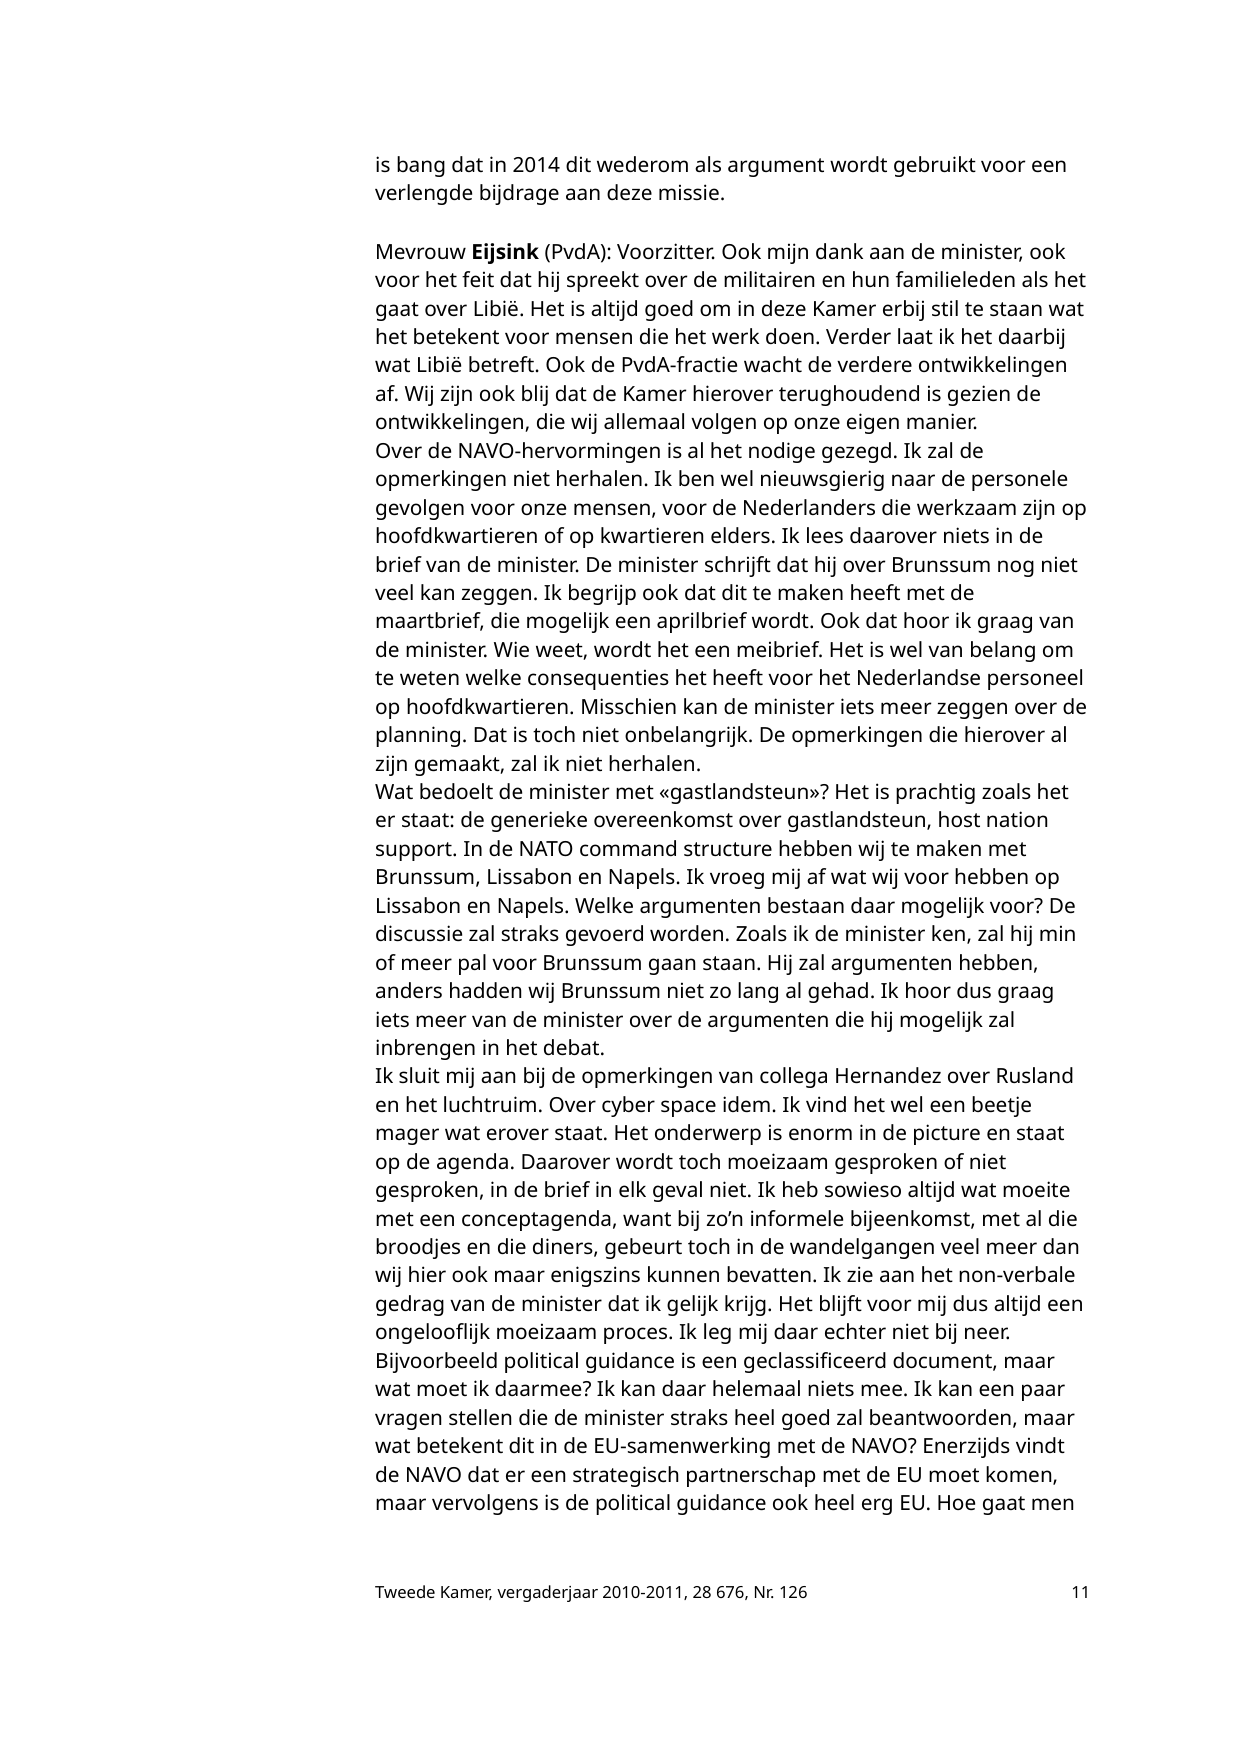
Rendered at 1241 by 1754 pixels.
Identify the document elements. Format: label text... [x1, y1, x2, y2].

text Wat bedoelt de minister met «gastlandsteun»? Het is prachtig zoals het er staat: de generieke overeenkomst over gastlandsteun, host nation support. In de NATO command structure hebben wij te maken met Brunssum, Lissabon en Napels. Ik vroeg mij af wat wij voor hebben op Lissabon en Napels. Welke argumenten bestaan daar mogelijk voor? De discussie zal straks gevoerd worden. Zoals ik de minister ken, zal hij min of meer pal voor Brunssum gaan staan. Hij zal argumenten hebben, anders hadden wij Brunssum niet zo lang al gehad. Ik hoor dus graag iets meer van de minister over de argumenten die hij mogelijk zal inbrengen in het debat. [375, 777, 1090, 1062]
text Mevrouw Eijsink (PvdA): Voorzitter. Ook mijn dank aan de minister, ook voor het feit dat hij spreekt over de militairen en hun familieleden als het gaat over Libië. Het is altijd goed om in deze Kamer erbij stil te staan wat het betekent voor mensen die het werk doen. Verder laat ik het daarbij wat Libië betreft. Ook de PvdA-fractie wacht de verdere ontwikkelingen af. Wij zijn ook blij dat de Kamer hierover terughoudend is gezien de ontwikkelingen, die wij allemaal volgen op onze eigen manier. [375, 237, 1090, 436]
text is bang dat in 2014 dit wederom als argument wordt gebruikt voor een verlengde bijdrage aan deze missie. [375, 150, 1090, 207]
text Bijvoorbeeld political guidance is een geclassificeerd document, maar wat moet ik daarmee? Ik kan daar helemaal niets mee. Ik kan een paar vragen stellen die de minister straks heel goed zal beantwoorden, maar wat betekent dit in de EU-samenwerking met de NAVO? Enerzijds vindt de NAVO dat er een strategisch partnerschap met de EU moet komen, maar vervolgens is de political guidance ook heel erg EU. Hoe gaat men [375, 1346, 1090, 1517]
text Ik sluit mij aan bij de opmerkingen van collega Hernandez over Rusland en het luchtruim. Over cyber space idem. Ik vind het wel een beetje mager wat erover staat. Het onderwerp is enorm in de picture en staat op de agenda. Daarover wordt toch moeizaam gesproken of niet gesproken, in de brief in elk geval niet. Ik heb sowieso altijd wat moeite met een conceptagenda, want bij zo’n informele bijeenkomst, met al die broodjes en die diners, gebeurt toch in de wandelgangen veel meer dan wij hier ook maar enigszins kunnen bevatten. Ik zie aan het non-verbale gedrag van de minister dat ik gelijk krijg. Het blijft voor mij dus altijd een ongelooflijk moeizaam proces. Ik leg mij daar echter niet bij neer. [375, 1062, 1090, 1346]
text Over de NAVO-hervormingen is al het nodige gezegd. Ik zal de opmerkingen niet herhalen. Ik ben wel nieuwsgierig naar de personele gevolgen voor onze mensen, voor de Nederlanders die werkzaam zijn op hoofdkwartieren of op kwartieren elders. Ik lees daarover niets in de brief van de minister. De minister schrijft dat hij over Brunssum nog niet veel kan zeggen. Ik begrijp ook dat dit te maken heeft met de maartbrief, die mogelijk een aprilbrief wordt. Ook dat hoor ik graag van de minister. Wie weet, wordt het een meibrief. Het is wel van belang om te weten welke consequenties het heeft voor het Nederlandse personeel op hoofdkwartieren. Misschien kan de minister iets meer zeggen over de planning. Dat is toch niet onbelangrijk. De opmerkingen die hierover al zijn gemaakt, zal ik niet herhalen. [375, 436, 1090, 777]
